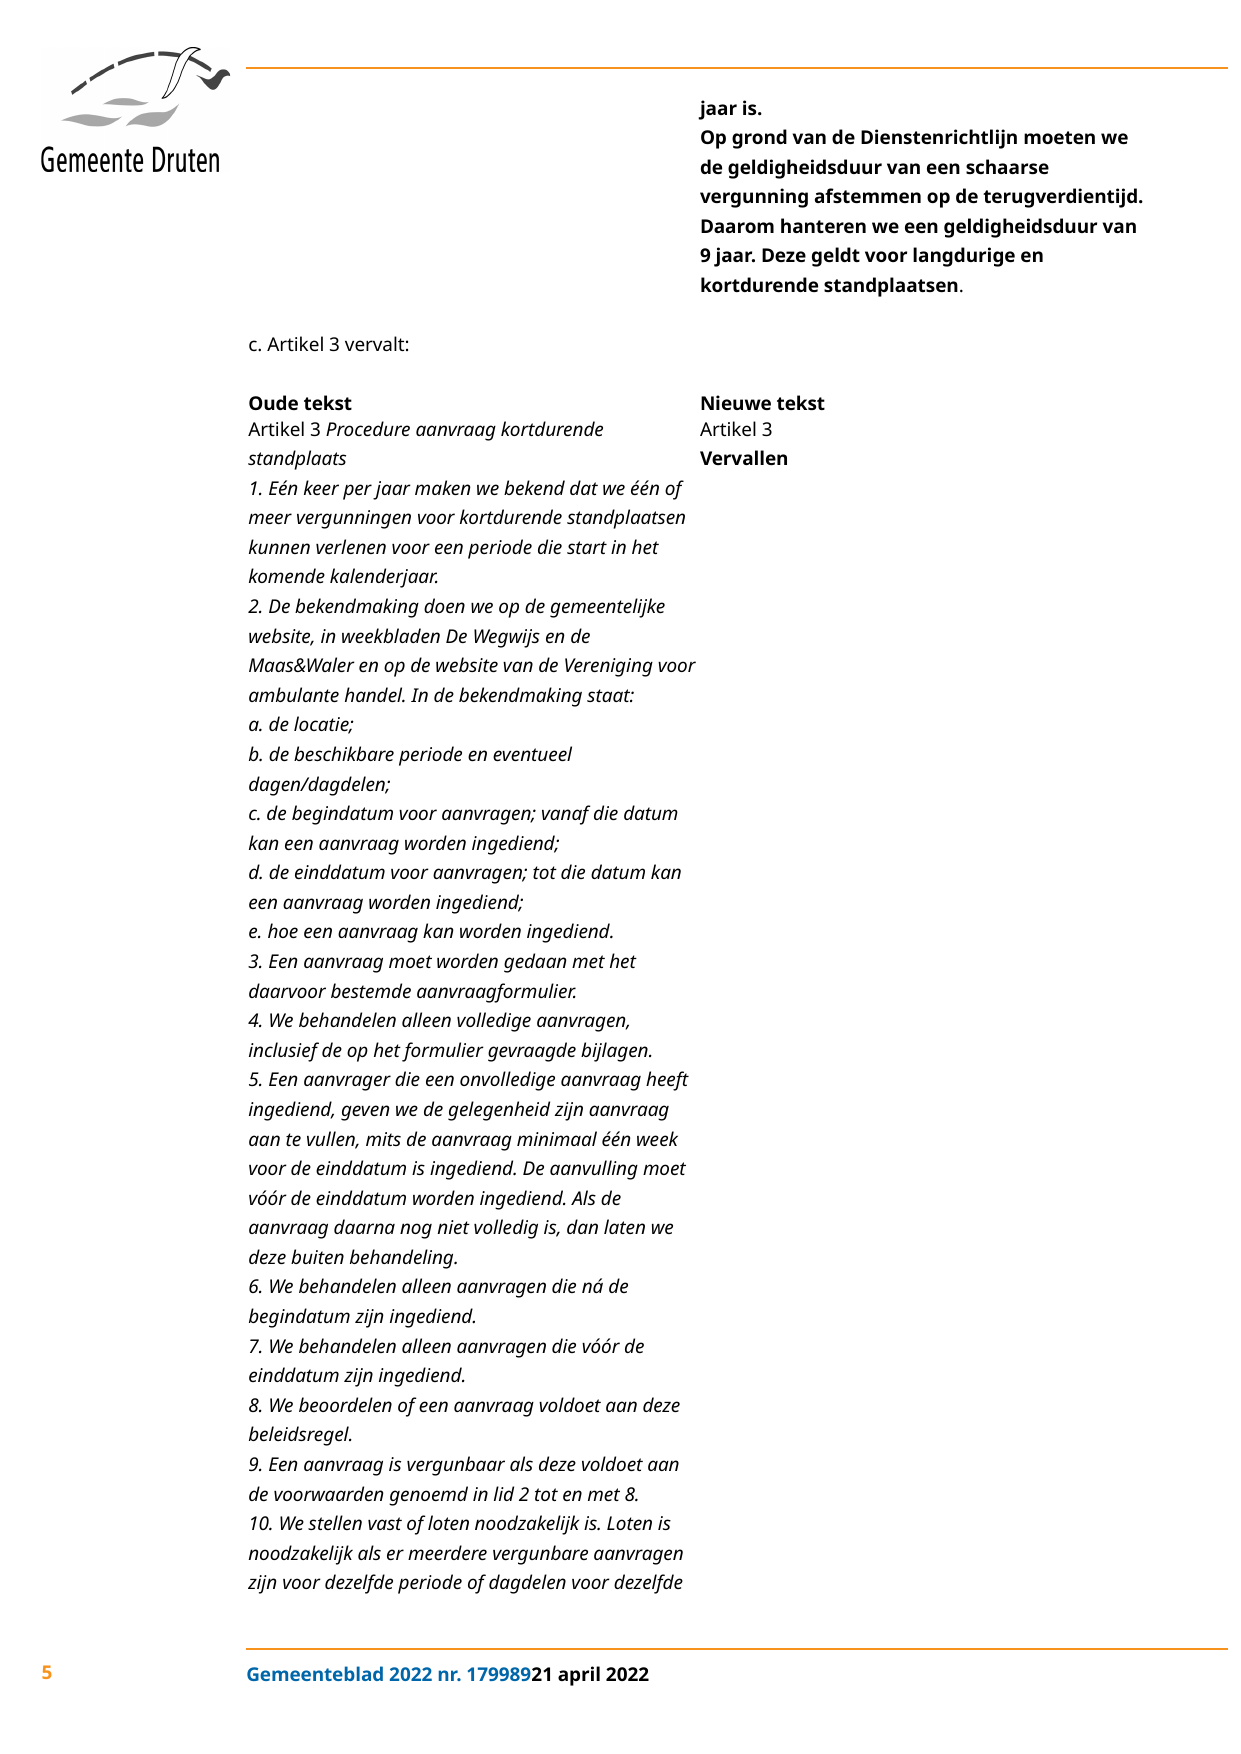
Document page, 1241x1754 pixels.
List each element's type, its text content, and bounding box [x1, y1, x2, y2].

table_cell Artikel 3 Vervallen [700, 416, 1152, 1595]
table_cell Artikel 3 Procedure aanvraag kortdurende standplaats 1. Eén keer per jaar maken we bekend dat we één of meer vergunningen voor kortdurende standplaatsen kunnen verlenen voor een periode die start in het komende kalenderjaar. 2. De bekendmaking doen we op de gemeentelijke website, in weekbladen De Wegwijs en de Maas&Waler en op de website van de Vereniging voor ambulante handel. In de bekendmaking staat: a. de locatie; b. de beschikbare periode en eventueel dagen/dagdelen; c. de begindatum voor aanvragen; vanaf die datum kan een aanvraag worden ingediend; d. de einddatum voor aanvragen; tot die datum kan een aanvraag worden ingediend; e. hoe een aanvraag kan worden ingediend. 3. Een aanvraag moet worden gedaan met het daarvoor bestemde aanvraagformulier. 4. We behandelen alleen volledige aanvragen, inclusief de op het formulier gevraagde bijlagen. 5. Een aanvrager die een onvolledige aanvraag heeft ingediend, geven we de gelegenheid zijn aanvraag aan te vullen, mits de aanvraag minimaal één week voor de einddatum is ingediend. De aanvulling moet vóór de einddatum worden ingediend. Als de aanvraag daarna nog niet volledig is, dan laten we deze buiten behandeling. 6. We behandelen alleen aanvragen die ná de begindatum zijn ingediend. 7. We behandelen alleen aanvragen die vóór de einddatum zijn ingediend. 8. We beoordelen of een aanvraag voldoet aan deze beleidsregel. 9. Een aanvraag is vergunbaar als deze voldoet aan de voorwaarden genoemd in lid 2 tot en met 8. 10. We stellen vast of loten noodzakelijk is. Loten is noodzakelijk als er meerdere vergunbare aanvragen zijn voor dezelfde periode of dagdelen voor dezelfde [248, 416, 700, 1595]
table_cell [248, 95, 700, 298]
text c. Artikel 3 vervalt: [248, 331, 1152, 357]
picture [41, 47, 231, 172]
table_cell jaar is. Op grond van de Dienstenrichtlijn moeten we de geldigheidsduur van een schaarse vergunning afstemmen op de terugverdientijd. Daarom hanteren we een geldigheidsduur van 9 jaar. Deze geldt voor langdurige en kortdurende standplaatsen. [700, 95, 1152, 298]
table_header Nieuwe tekst [700, 390, 1152, 416]
table_header Oude tekst [248, 390, 700, 416]
